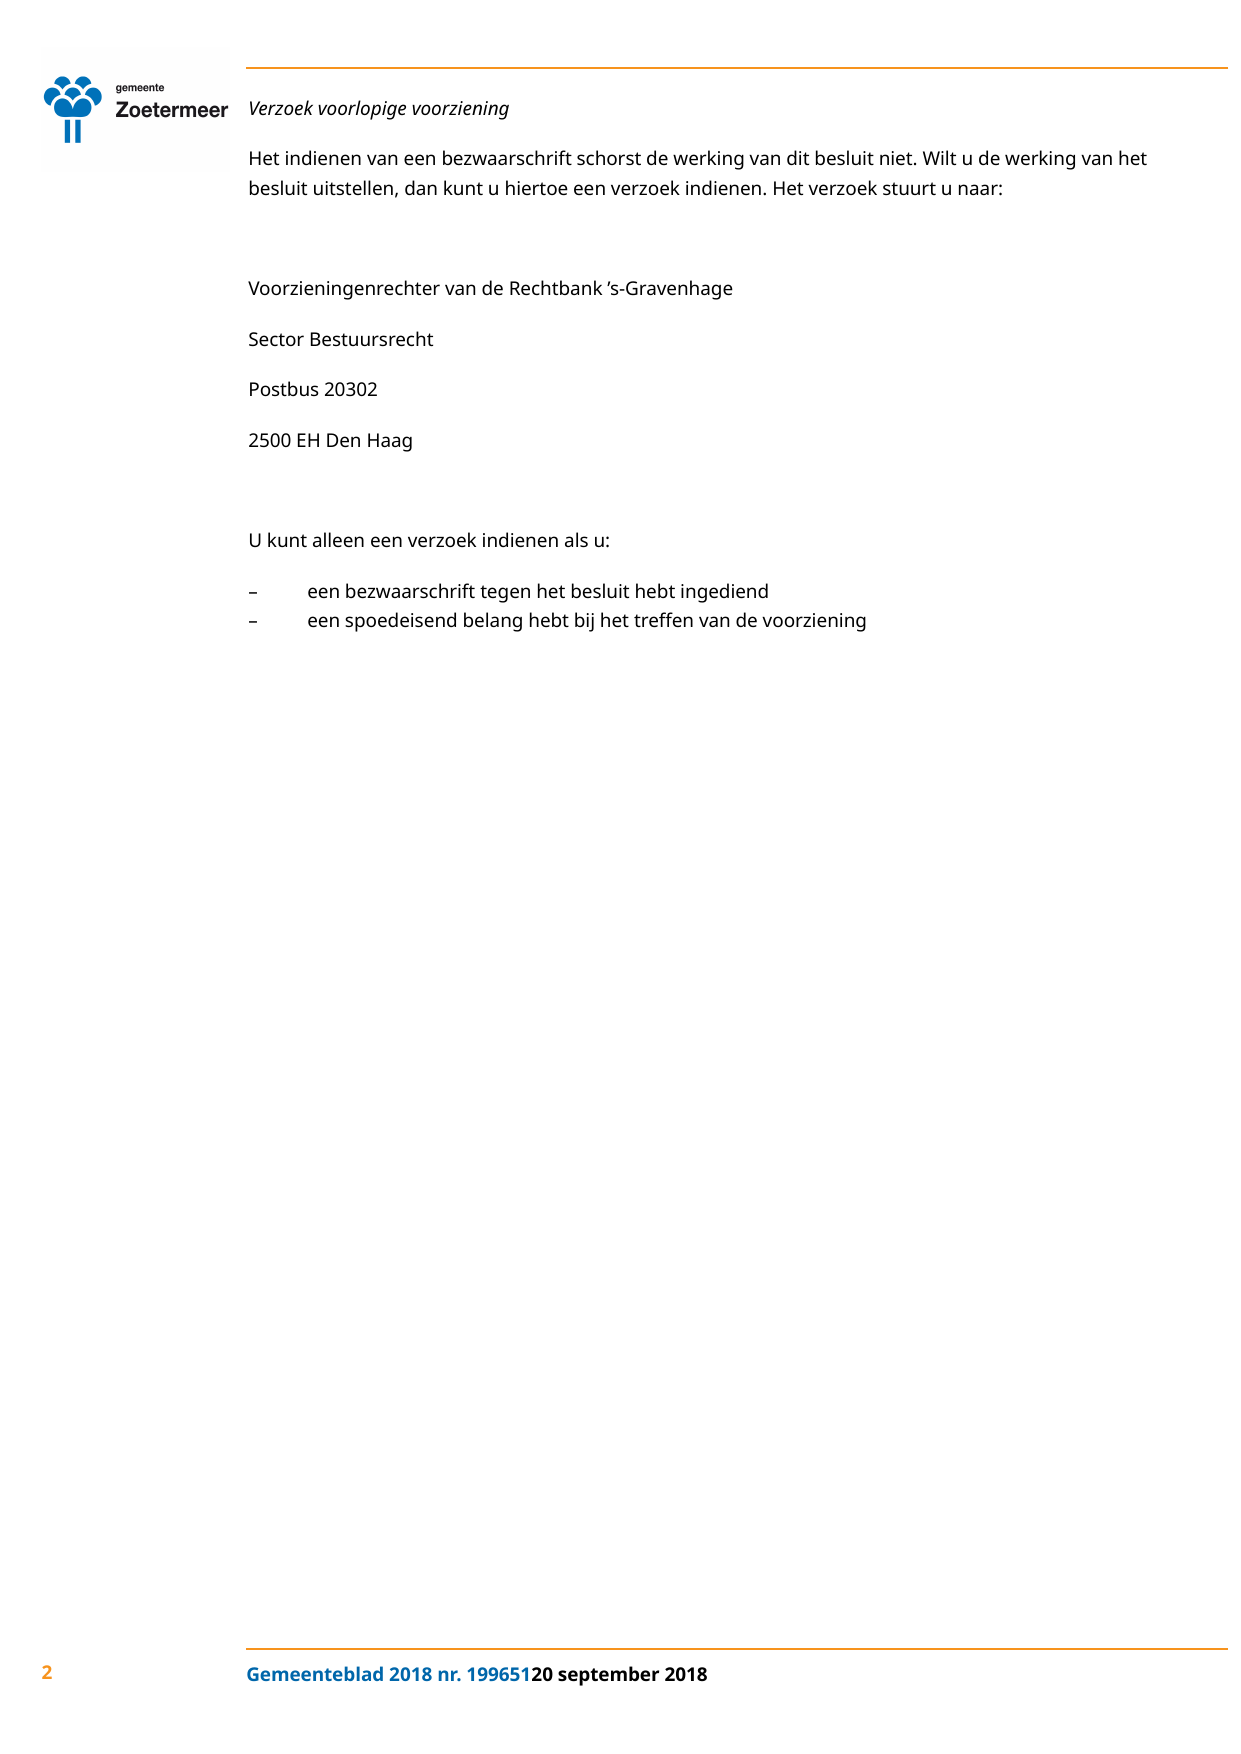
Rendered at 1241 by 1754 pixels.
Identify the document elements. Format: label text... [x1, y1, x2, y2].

text Postbus 20302 [248, 376, 1152, 402]
text Verzoek voorlopige voorziening [248, 95, 1152, 121]
text U kunt alleen een verzoek indienen als u: [248, 528, 1152, 553]
text 2500 EH Den Haag [248, 427, 1152, 453]
text Sector Bestuursrecht [248, 326, 1152, 352]
picture [41, 47, 231, 172]
list een spoedeisend belang hebt bij het treffen van de voorziening [248, 608, 1152, 633]
text Voorzieningenrechter van de Rechtbank ’s-Gravenhage [248, 276, 1152, 301]
list een bezwaarschrift tegen het besluit hebt ingediend [248, 578, 1152, 604]
text Het indienen van een bezwaarschrift schorst de werking van dit besluit niet. Wilt u de werking van het besluit uitstellen, dan kunt u hiertoe een verzoek indienen. Het verzoek stuurt u naar: [248, 145, 1152, 201]
